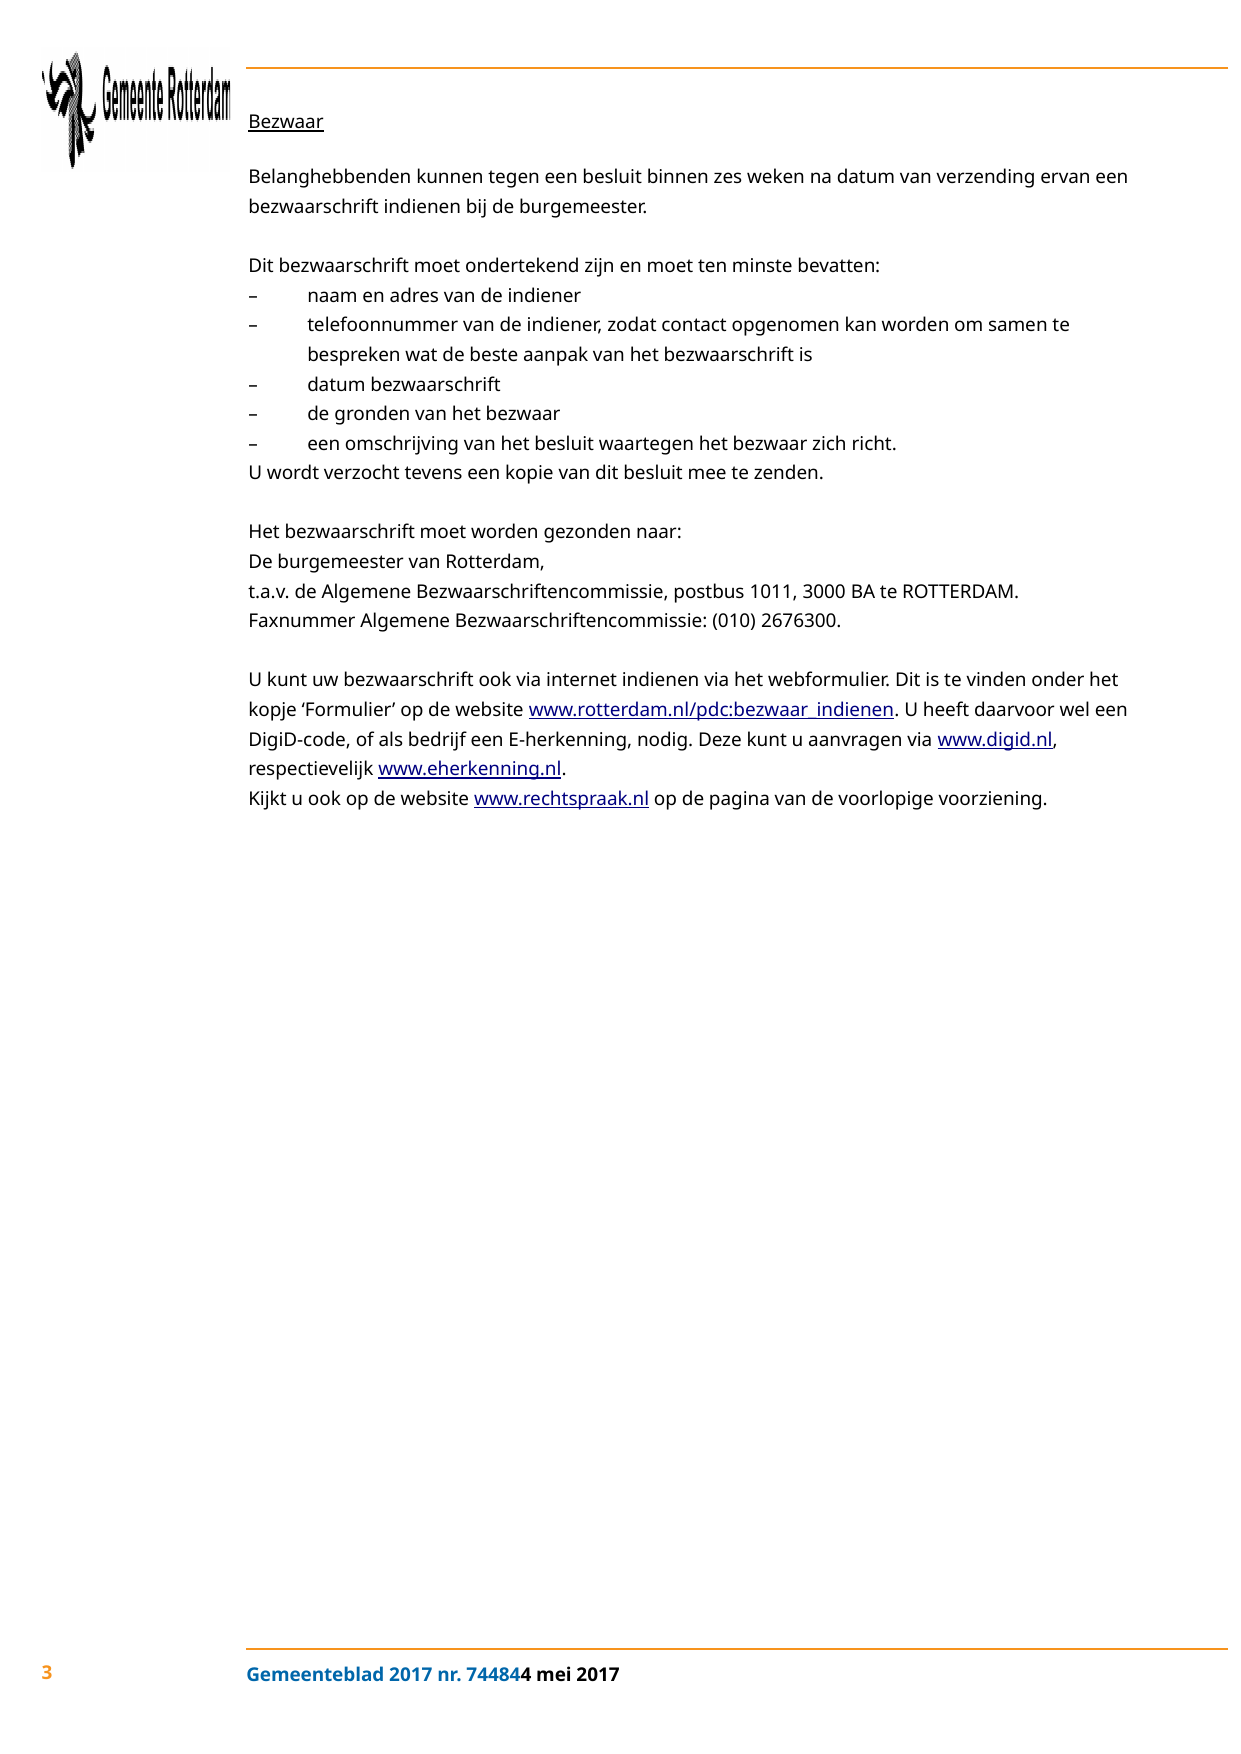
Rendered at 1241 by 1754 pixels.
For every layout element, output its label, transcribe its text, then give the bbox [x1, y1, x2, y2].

text Faxnummer Algemene Bezwaarschriftencommissie: (010) 2676300. [248, 607, 1152, 633]
list datum bezwaarschrift [248, 371, 1152, 397]
list naam en adres van de indiener [248, 282, 1152, 308]
text U kunt uw bezwaarschrift ook via internet indienen via het webformulier. Dit is te vinden onder het kopje ‘Formulier’ op de website www.rotterdam.nl/pdc:bezwaar_indienen. U heeft daarvoor wel een DigiD-code, of als bedrijf een E-herkenning, nodig. Deze kunt u aanvragen via www.digid.nl, respectievelijk www.eherkenning.nl. [248, 667, 1152, 781]
list telefoonnummer van de indiener, zodat contact opgenomen kan worden om samen te bespreken wat de beste aanpak van het bezwaarschrift is [248, 312, 1152, 367]
text De burgemeester van Rotterdam, [248, 548, 1152, 574]
text Belanghebbenden kunnen tegen een besluit binnen zes weken na datum van verzending ervan een bezwaarschrift indienen bij de burgemeester. [248, 164, 1152, 219]
text Bezwaar [248, 108, 1152, 134]
text t.a.v. de Algemene Bezwaarschriftencommissie, postbus 1011, 3000 BA te ROTTERDAM. [248, 578, 1152, 604]
list een omschrijving van het besluit waartegen het bezwaar zich richt. [248, 430, 1152, 456]
picture [41, 47, 231, 172]
text U wordt verzocht tevens een kopie van dit besluit mee te zenden. [248, 459, 1152, 485]
text Het bezwaarschrift moet worden gezonden naar: [248, 519, 1152, 544]
text Dit bezwaarschrift moet ondertekend zijn en moet ten minste bevatten: [248, 252, 1152, 278]
text Kijkt u ook op de website www.rechtspraak.nl op de pagina van de voorlopige voorziening. [248, 785, 1152, 811]
list de gronden van het bezwaar [248, 400, 1152, 426]
